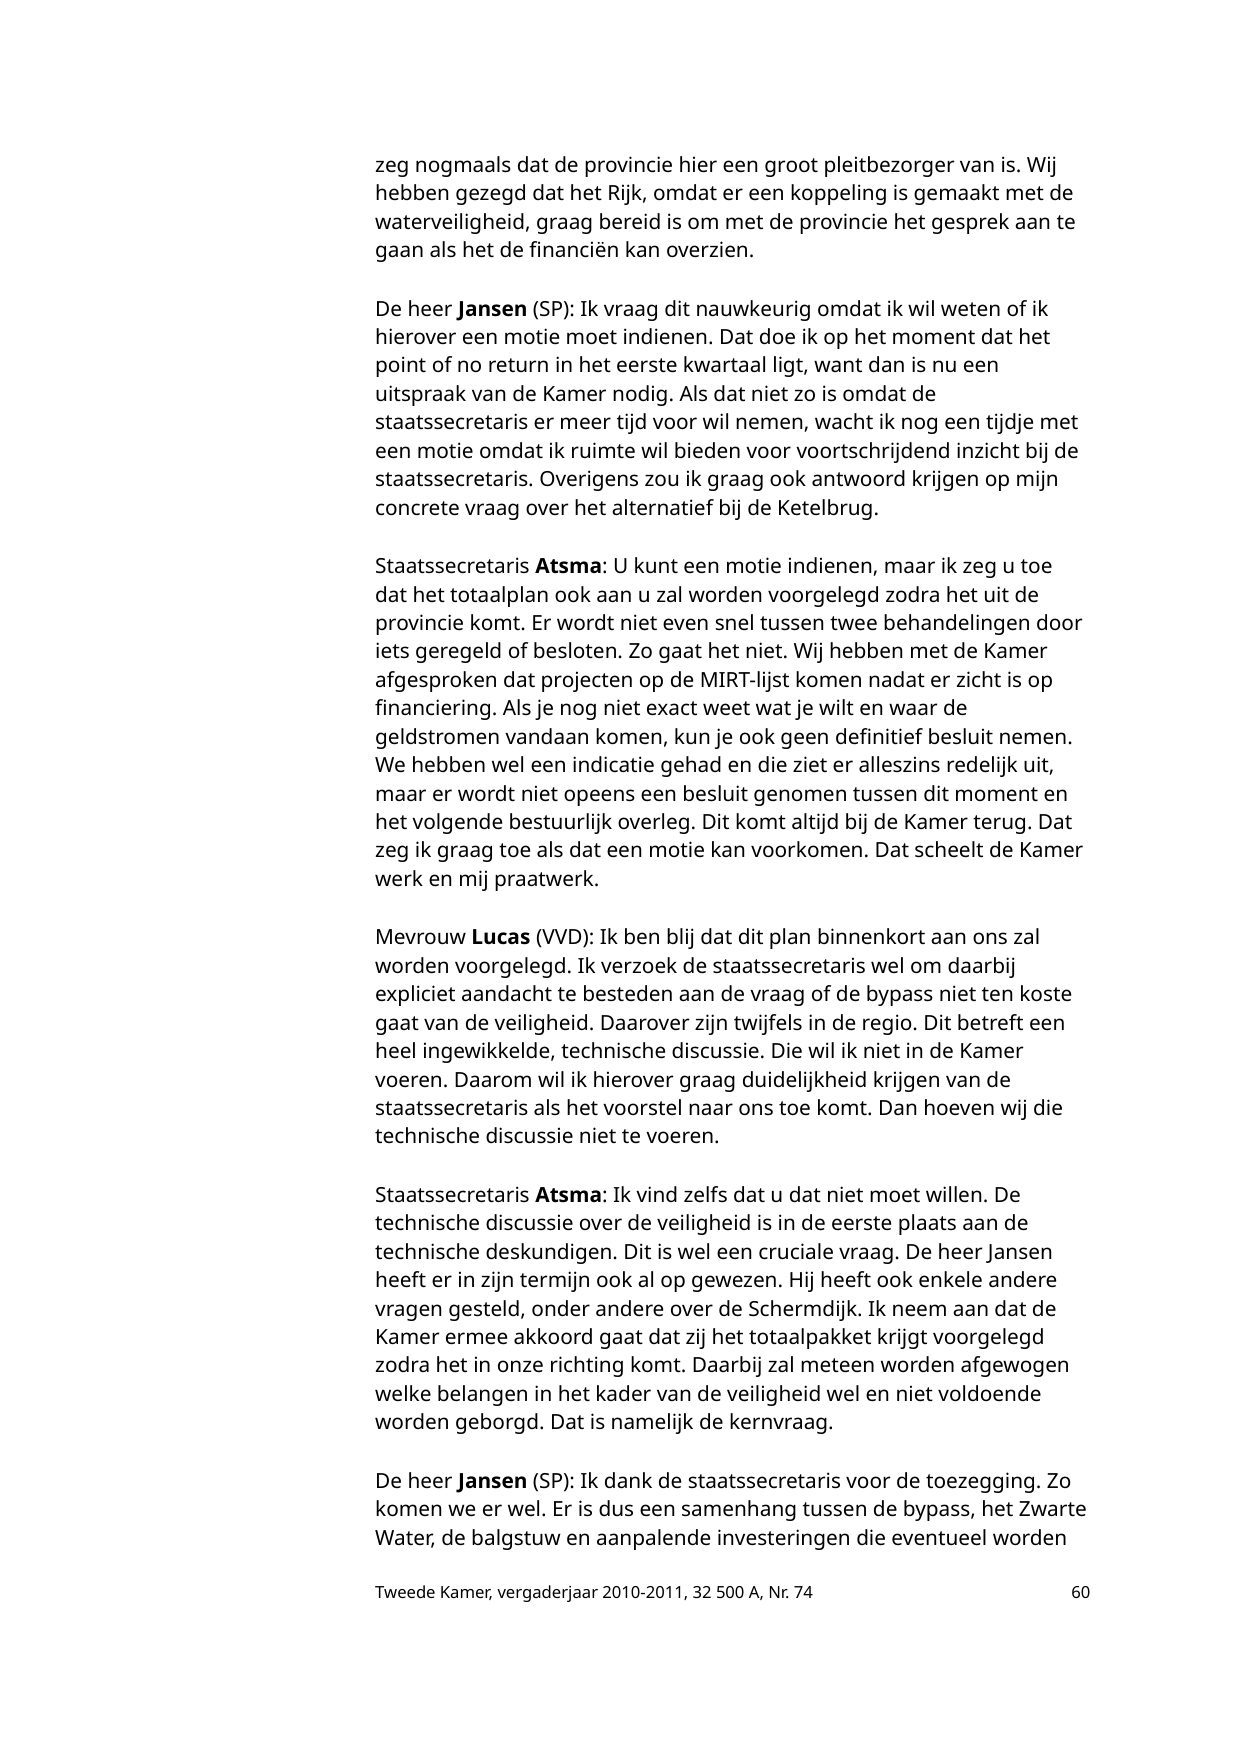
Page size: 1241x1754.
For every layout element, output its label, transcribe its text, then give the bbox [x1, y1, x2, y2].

text De heer Jansen (SP): Ik dank de staatssecretaris voor de toezegging. Zo komen we er wel. Er is dus een samenhang tussen de bypass, het Zwarte Water, de balgstuw en aanpalende investeringen die eventueel worden [375, 1466, 1090, 1551]
text Staatssecretaris Atsma: Ik vind zelfs dat u dat niet moet willen. De technische discussie over de veiligheid is in de eerste plaats aan de technische deskundigen. Dit is wel een cruciale vraag. De heer Jansen heeft er in zijn termijn ook al op gewezen. Hij heeft ook enkele andere vragen gesteld, onder andere over de Schermdijk. Ik neem aan dat de Kamer ermee akkoord gaat dat zij het totaalpakket krijgt voorgelegd zodra het in onze richting komt. Daarbij zal meteen worden afgewogen welke belangen in het kader van de veiligheid wel en niet voldoende worden geborgd. Dat is namelijk de kernvraag. [375, 1180, 1090, 1436]
text Staatssecretaris Atsma: U kunt een motie indienen, maar ik zeg u toe dat het totaalplan ook aan u zal worden voorgelegd zodra het uit de provincie komt. Er wordt niet even snel tussen twee behandelingen door iets geregeld of besloten. Zo gaat het niet. Wij hebben met de Kamer afgesproken dat projecten op de MIRT-lijst komen nadat er zicht is op financiering. Als je nog niet exact weet wat je wilt en waar de geldstromen vandaan komen, kun je ook geen definitief besluit nemen. We hebben wel een indicatie gehad en die ziet er alleszins redelijk uit, maar er wordt niet opeens een besluit genomen tussen dit moment en het volgende bestuurlijk overleg. Dit komt altijd bij de Kamer terug. Dat zeg ik graag toe als dat een motie kan voorkomen. Dat scheelt de Kamer werk en mij praatwerk. [375, 551, 1090, 892]
text zeg nogmaals dat de provincie hier een groot pleitbezorger van is. Wij hebben gezegd dat het Rijk, omdat er een koppeling is gemaakt met de waterveiligheid, graag bereid is om met de provincie het gesprek aan te gaan als het de financiën kan overzien. [375, 150, 1090, 264]
text Mevrouw Lucas (VVD): Ik ben blij dat dit plan binnenkort aan ons zal worden voorgelegd. Ik verzoek de staatssecretaris wel om daarbij expliciet aandacht te besteden aan de vraag of de bypass niet ten koste gaat van de veiligheid. Daarover zijn twijfels in de regio. Dit betreft een heel ingewikkelde, technische discussie. Die wil ik niet in de Kamer voeren. Daarom wil ik hierover graag duidelijkheid krijgen van de staatssecretaris als het voorstel naar ons toe komt. Dan hoeven wij die technische discussie niet te voeren. [375, 922, 1090, 1150]
text De heer Jansen (SP): Ik vraag dit nauwkeurig omdat ik wil weten of ik hierover een motie moet indienen. Dat doe ik op het moment dat het point of no return in het eerste kwartaal ligt, want dan is nu een uitspraak van de Kamer nodig. Als dat niet zo is omdat de staatssecretaris er meer tijd voor wil nemen, wacht ik nog een tijdje met een motie omdat ik ruimte wil bieden voor voortschrijdend inzicht bij de staatssecretaris. Overigens zou ik graag ook antwoord krijgen op mijn concrete vraag over het alternatief bij de Ketelbrug. [375, 294, 1090, 521]
